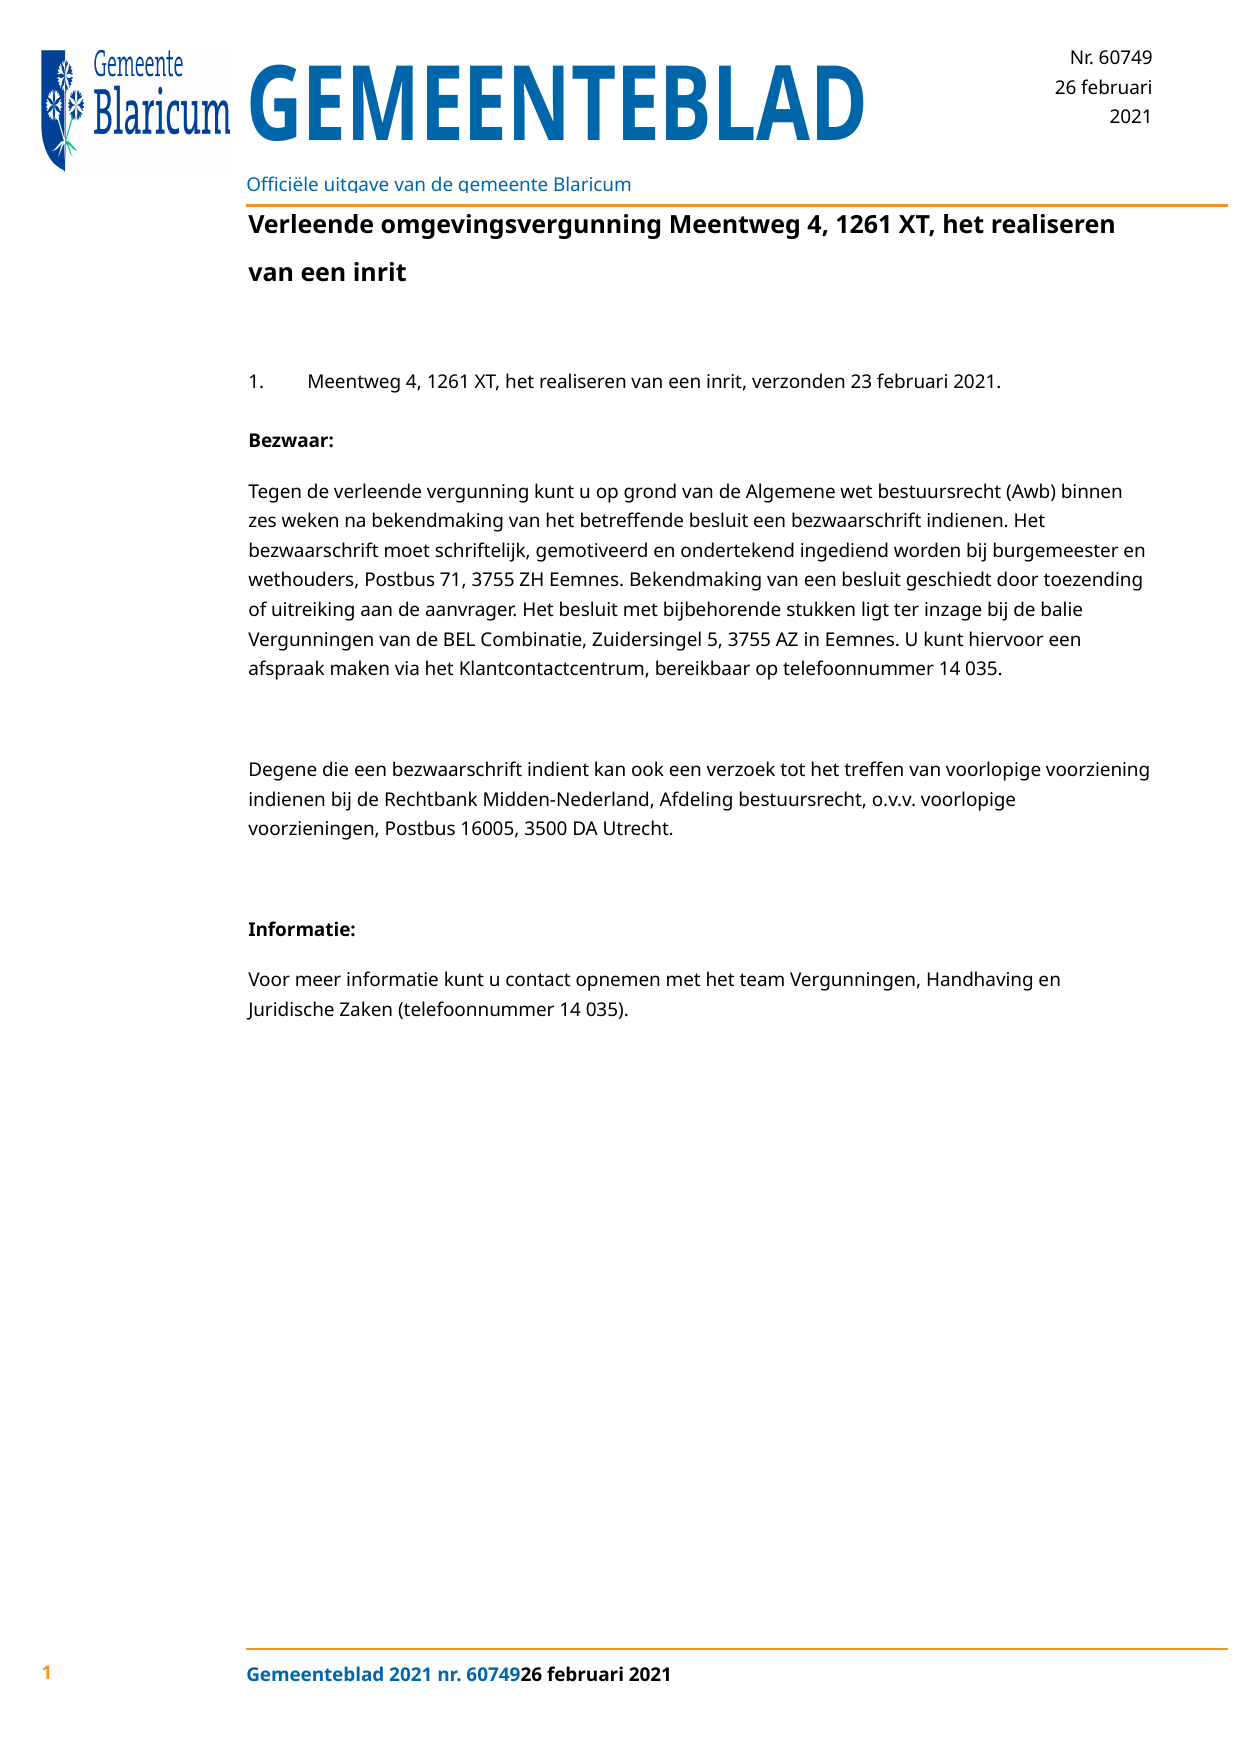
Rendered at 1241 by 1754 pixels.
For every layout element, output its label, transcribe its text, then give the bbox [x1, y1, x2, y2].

text Degene die een bezwaarschrift indient kan ook een verzoek tot het treffen van voorlopige voorziening indienen bij de Rechtbank Midden-Nederland, Afdeling bestuursrecht, o.v.v. voorlopige voorzieningen, Postbus 16005, 3500 DA Utrecht. [248, 756, 1152, 841]
text Tegen de verleende vergunning kunt u op grond van de Algemene wet bestuursrecht (Awb) binnen zes weken na bekendmaking van het betreffende besluit een bezwaarschrift indienen. Het bezwaarschrift moet schriftelijk, gemotiveerd en ondertekend ingediend worden bij burgemeester en wethouders, Postbus 71, 3755 ZH Eemnes. Bekendmaking van een besluit geschiedt door toezending of uitreiking aan de aanvrager. Het besluit met bijbehorende stukken ligt ter inzage bij de balie Vergunningen van de BEL Combinatie, Zuidersingel 5, 3755 AZ in Eemnes. U kunt hiervoor een afspraak maken via het Klantcontactcentrum, bereikbaar op telefoonnummer 14 035. [248, 478, 1152, 681]
list Meentweg 4, 1261 XT, het realiseren van een inrit, verzonden 23 februari 2021. [248, 368, 1152, 394]
picture [41, 47, 231, 172]
text Verleende omgevingsvergunning Meentweg 4, 1261 XT, het realiseren van een inrit [248, 207, 1152, 288]
text Bezwaar: [248, 427, 1152, 453]
text Informatie: [248, 916, 1152, 942]
text Voor meer informatie kunt u contact opnemen met het team Vergunningen, Handhaving en Juridische Zaken (telefoonnummer 14 035). [248, 967, 1152, 1022]
